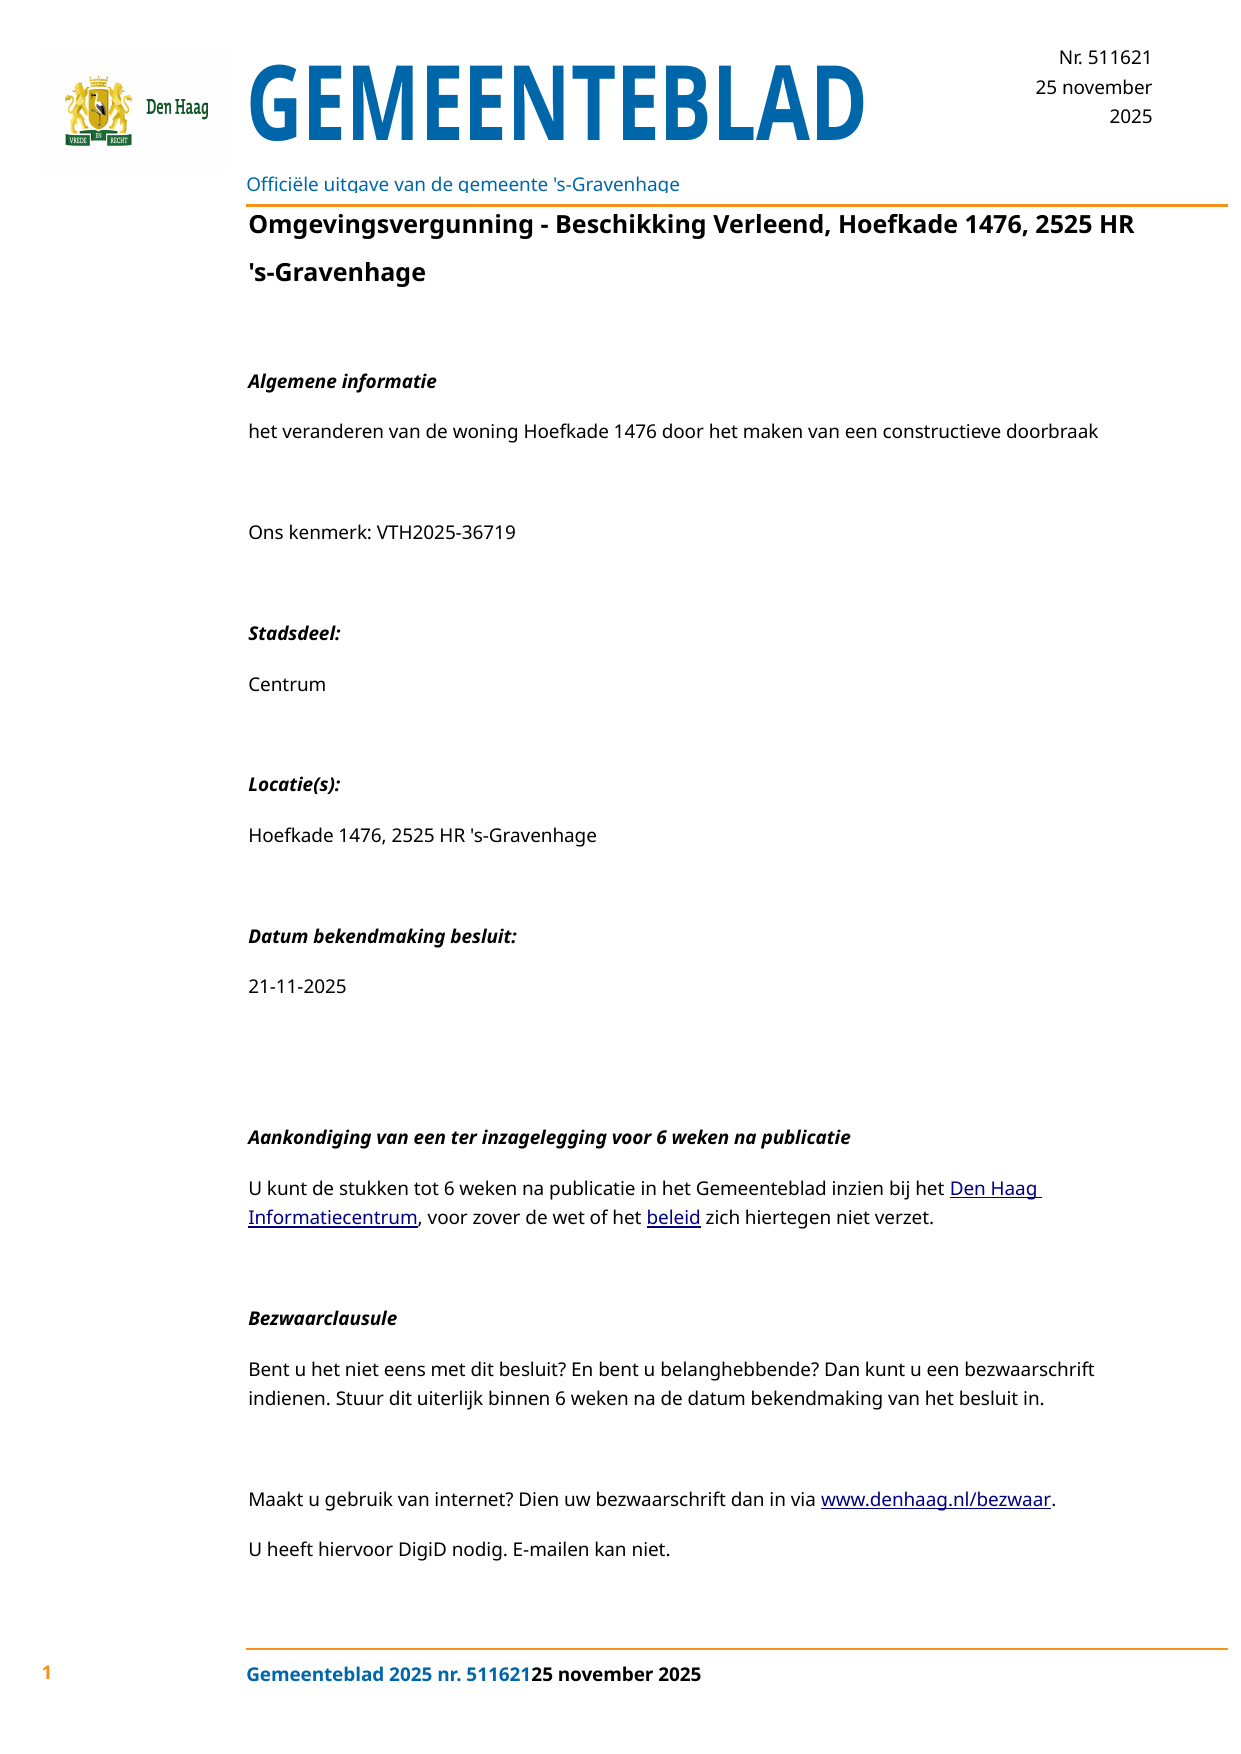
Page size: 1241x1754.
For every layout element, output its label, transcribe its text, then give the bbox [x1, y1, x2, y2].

text het veranderen van de woning Hoefkade 1476 door het maken van een constructieve doorbraak [248, 419, 1152, 444]
text Bezwaarclausule [248, 1305, 1152, 1331]
text Omgevingsvergunning - Beschikking Verleend, Hoefkade 1476, 2525 HR 's-Gravenhage [248, 207, 1152, 288]
text Aankondiging van een ter inzagelegging voor 6 weken na publicatie [248, 1124, 1152, 1150]
picture [41, 47, 231, 172]
text Maakt u gebruik van internet? Dien uw bezwaarschrift dan in via www.denhaag.nl/bezwaar. [248, 1486, 1152, 1512]
text Hoefkade 1476, 2525 HR 's-Gravenhage [248, 822, 1152, 848]
text Datum bekendmaking besluit: [248, 923, 1152, 949]
text U kunt de stukken tot 6 weken na publicatie in het Gemeenteblad inzien bij het Den Haag Informatiecentrum, voor zover de wet of het beleid zich hiertegen niet verzet. [248, 1175, 1152, 1230]
text Bent u het niet eens met dit besluit? En bent u belanghebbende? Dan kunt u een bezwaarschrift indienen. Stuur dit uiterlijk binnen 6 weken na de datum bekendmaking van het besluit in. [248, 1356, 1152, 1411]
text Ons kenmerk: VTH2025-36719 [248, 519, 1152, 545]
text U heeft hiervoor DigiD nodig. E-mailen kan niet. [248, 1537, 1152, 1562]
text Centrum [248, 671, 1152, 697]
text Algemene informatie [248, 368, 1152, 394]
text Stadsdeel: [248, 620, 1152, 646]
text 21-11-2025 [248, 973, 1152, 999]
text Locatie(s): [248, 772, 1152, 797]
